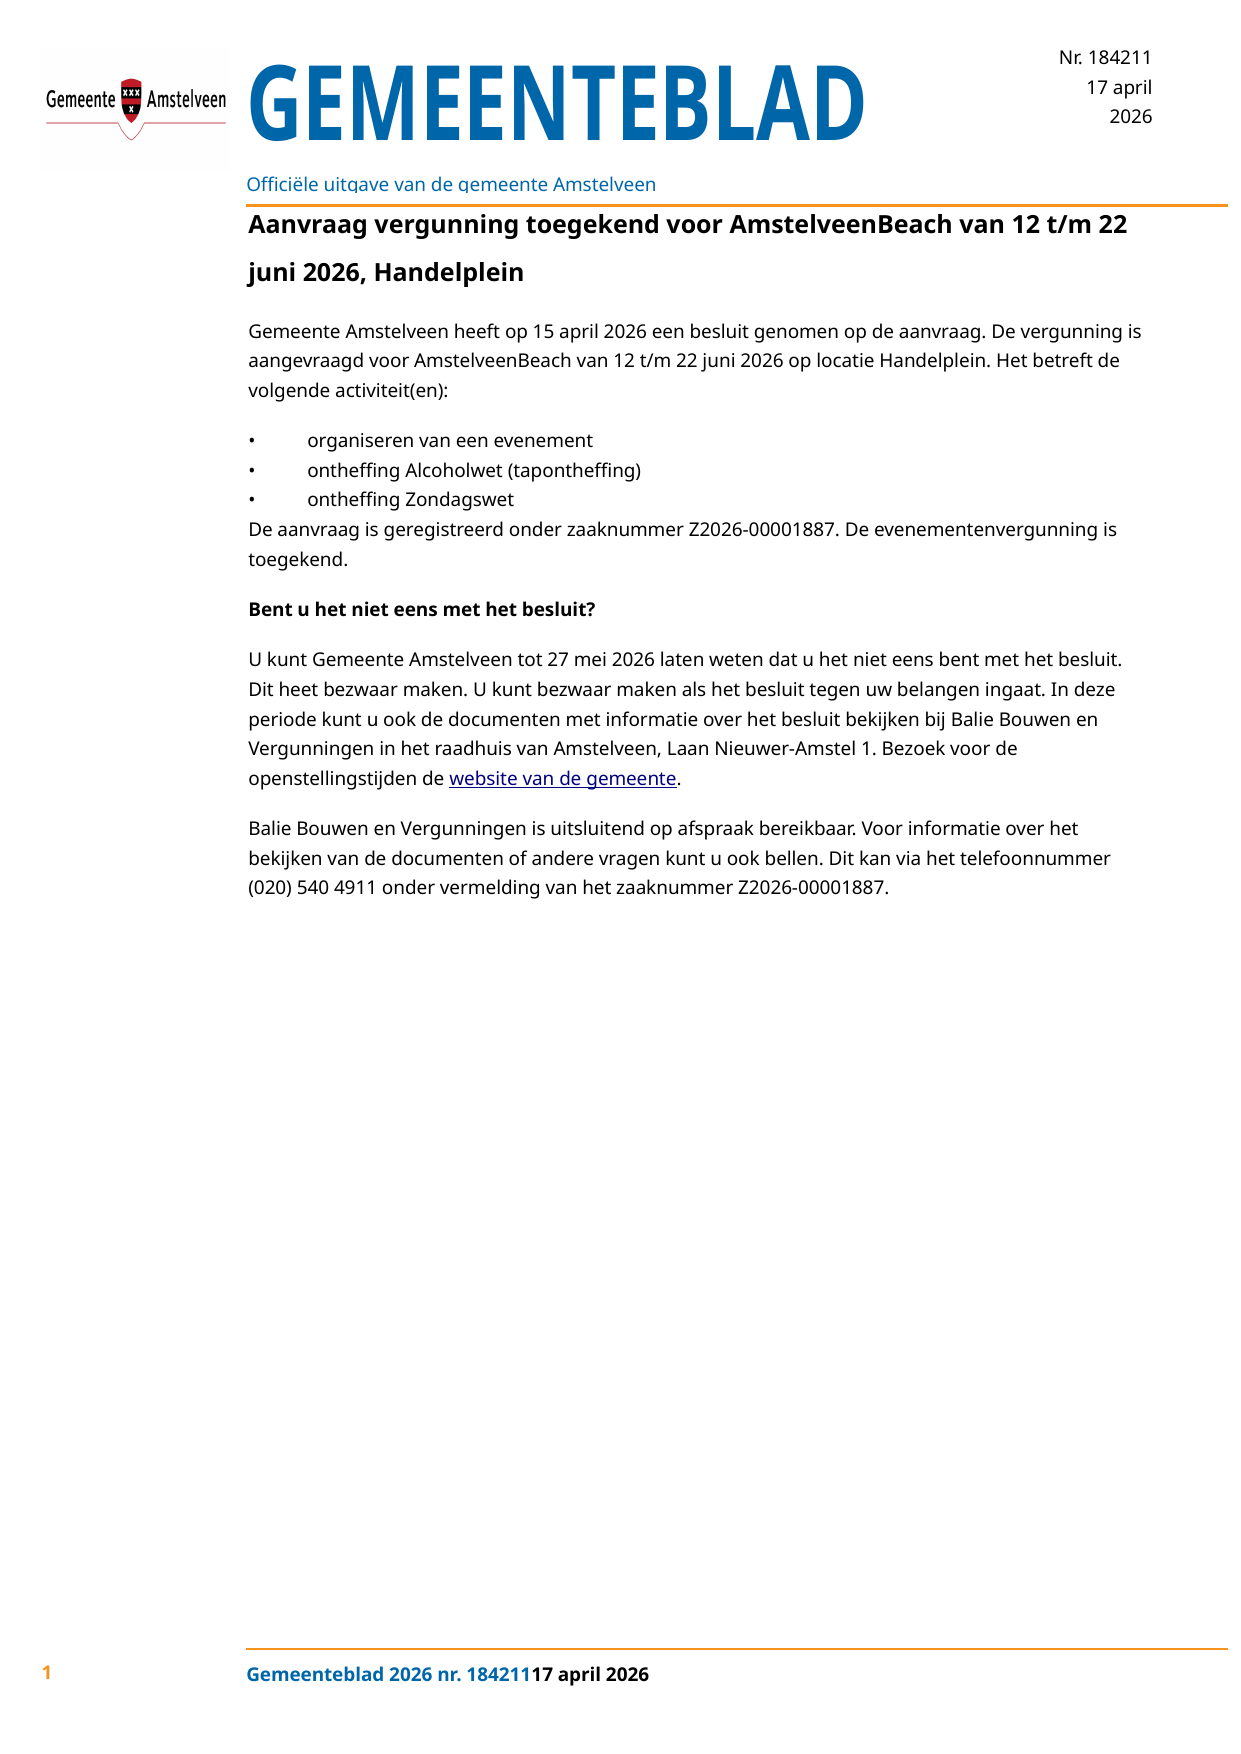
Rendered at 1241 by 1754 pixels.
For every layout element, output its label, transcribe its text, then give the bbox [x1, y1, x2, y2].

text Balie Bouwen en Vergunningen is uitsluitend op afspraak bereikbaar. Voor informatie over het bekijken van de documenten of andere vragen kunt u ook bellen. Dit kan via het telefoonnummer (020) 540 4911 onder vermelding van het zaaknummer Z2026-00001887. [248, 815, 1152, 900]
picture [41, 47, 231, 172]
text Gemeente Amstelveen heeft op 15 april 2026 een besluit genomen op de aanvraag. De vergunning is aangevraagd voor AmstelveenBeach van 12 t/m 22 juni 2026 op locatie Handelplein. Het betreft de volgende activiteit(en): [248, 318, 1152, 403]
text U kunt Gemeente Amstelveen tot 27 mei 2026 laten weten dat u het niet eens bent met het besluit. Dit heet bezwaar maken. U kunt bezwaar maken als het besluit tegen uw belangen ingaat. In deze periode kunt u ook de documenten met informatie over het besluit bekijken bij Balie Bouwen en Vergunningen in het raadhuis van Amstelveen, Laan Nieuwer-Amstel 1. Bezoek voor de openstellingstijden de website van de gemeente. [248, 647, 1152, 791]
text De aanvraag is geregistreerd onder zaaknummer Z2026-00001887. De evenementenvergunning is toegekend. [248, 516, 1152, 572]
list ontheffing Zondagswet [248, 487, 1152, 512]
text Aanvraag vergunning toegekend voor AmstelveenBeach van 12 t/m 22 juni 2026, Handelplein [248, 207, 1152, 288]
list organiseren van een evenement [248, 427, 1152, 453]
list ontheffing Alcoholwet (tapontheffing) [248, 457, 1152, 483]
text Bent u het niet eens met het besluit? [248, 596, 1152, 622]
